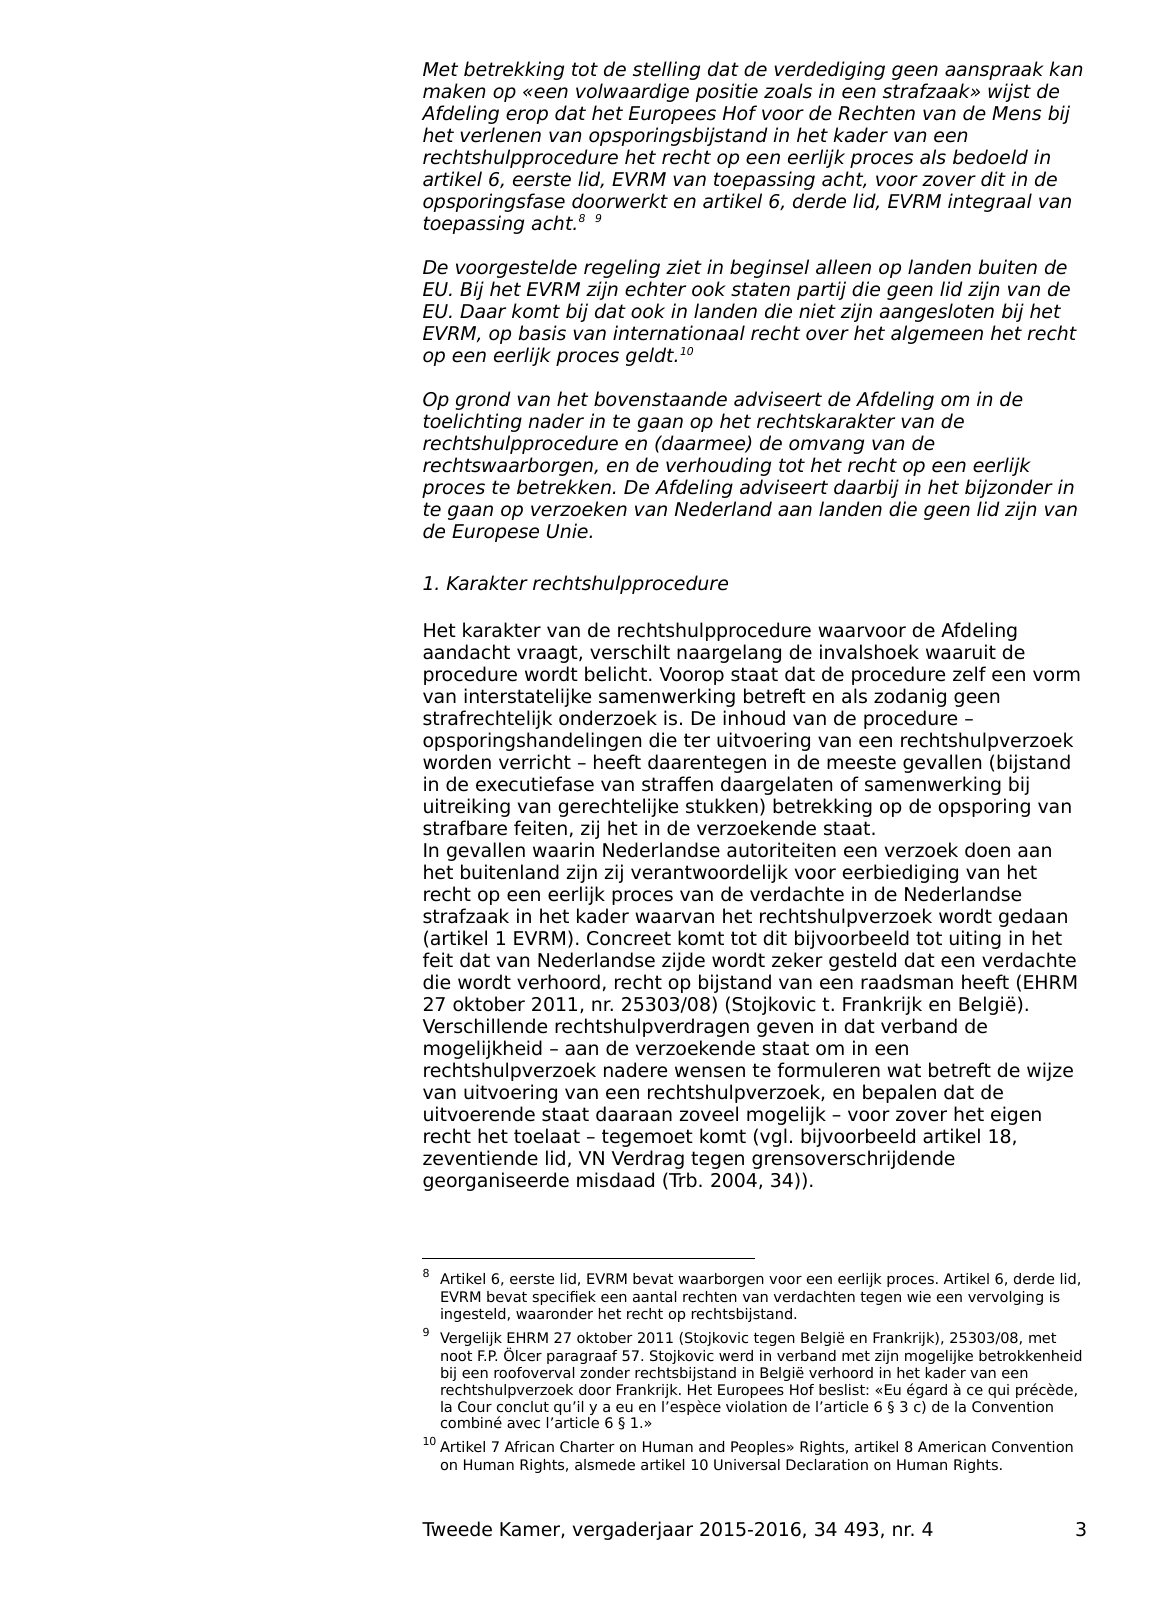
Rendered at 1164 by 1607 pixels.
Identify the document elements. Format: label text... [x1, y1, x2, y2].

text Vergelijk EHRM 27 oktober 2011 (Stojkovic tegen België en Frankrijk), 25303/08, met noot F.P. Ölcer paragraaf 57. Stojkovic werd in verband met zijn mogelijke betrokkenheid bij een roofoverval zonder rechtsbijstand in België verhoord in het kader van een rechtshulpverzoek door Frankrijk. Het Europees Hof beslist: «Eu égard à ce qui précède, la Cour conclut qu’il y a eu en l’espèce violation de l’article 6 § 3 c) de la Convention combiné avec l’article 6 § 1.» [422, 1326, 1087, 1432]
text De voorgestelde regeling ziet in beginsel alleen op landen buiten de EU. Bij het EVRM zijn echter ook staten partij die geen lid zijn van de EU. Daar komt bij dat ook in landen die niet zijn aangesloten bij het EVRM, op basis van internationaal recht over het algemeen het recht op een eerlijk proces geldt. [422, 257, 1087, 367]
subtitle 1. Karakter rechtshulpprocedure [422, 573, 1087, 595]
text In gevallen waarin Nederlandse autoriteiten een verzoek doen aan het buitenland zijn zij verantwoordelijk voor eerbiediging van het recht op een eerlijk proces van de verdachte in de Nederlandse strafzaak in het kader waarvan het rechtshulpverzoek wordt gedaan (artikel 1 EVRM). Concreet komt tot dit bijvoorbeeld tot uiting in het feit dat van Nederlandse zijde wordt zeker gesteld dat een verdachte die wordt verhoord, recht op bijstand van een raadsman heeft (EHRM 27 oktober 2011, nr. 25303/08) (Stojkovic t. Frankrijk en België). Verschillende rechtshulpverdragen geven in dat verband de mogelijkheid – aan de verzoekende staat om in een rechtshulpverzoek nadere wensen te formuleren wat betreft de wijze van uitvoering van een rechtshulpverzoek, en bepalen dat de uitvoerende staat daaraan zoveel mogelijk – voor zover het eigen recht het toelaat – tegemoet komt (vgl. bijvoorbeeld artikel 18, zeventiende lid, VN Verdrag tegen grensoverschrijdende georganiseerde misdaad (Trb. 2004, 34)). [422, 840, 1087, 1191]
text Artikel 6, eerste lid, EVRM bevat waarborgen voor een eerlijk proces. Artikel 6, derde lid, EVRM bevat specifiek een aantal rechten van verdachten tegen wie een vervolging is ingesteld, waaronder het recht op rechtsbijstand. [422, 1267, 1087, 1323]
text Artikel 7 African Charter on Human and Peoples» Rights, artikel 8 American Convention on Human Rights, alsmede artikel 10 Universal Declaration on Human Rights. [422, 1435, 1087, 1474]
text Het karakter van de rechtshulpprocedure waarvoor de Afdeling aandacht vraagt, verschilt naargelang de invalshoek waaruit de procedure wordt belicht. Voorop staat dat de procedure zelf een vorm van interstatelijke samenwerking betreft en als zodanig geen strafrechtelijk onderzoek is. De inhoud van de procedure – opsporingshandelingen die ter uitvoering van een rechtshulpverzoek worden verricht – heeft daarentegen in de meeste gevallen (bijstand in de executiefase van straffen daargelaten of samenwerking bij uitreiking van gerechtelijke stukken) betrekking op de opsporing van strafbare feiten, zij het in de verzoekende staat. [422, 620, 1087, 840]
text Op grond van het bovenstaande adviseert de Afdeling om in de toelichting nader in te gaan op het rechtskarakter van de rechtshulpprocedure en (daarmee) de omvang van de rechtswaarborgen, en de verhouding tot het recht op een eerlijk proces te betrekken. De Afdeling adviseert daarbij in het bijzonder in te gaan op verzoeken van Nederland aan landen die geen lid zijn van de Europese Unie. [422, 389, 1087, 543]
text Met betrekking tot de stelling dat de verdediging geen aanspraak kan maken op «een volwaardige positie zoals in een strafzaak» wijst de Afdeling erop dat het Europees Hof voor de Rechten van de Mens bij het verlenen van opsporingsbijstand in het kader van een rechtshulpprocedure het recht op een eerlijk proces als bedoeld in artikel 6, eerste lid, EVRM van toepassing acht, voor zover dit in de opsporingsfase doorwerkt en artikel 6, derde lid, EVRM integraal van toepassing acht. [422, 59, 1087, 235]
